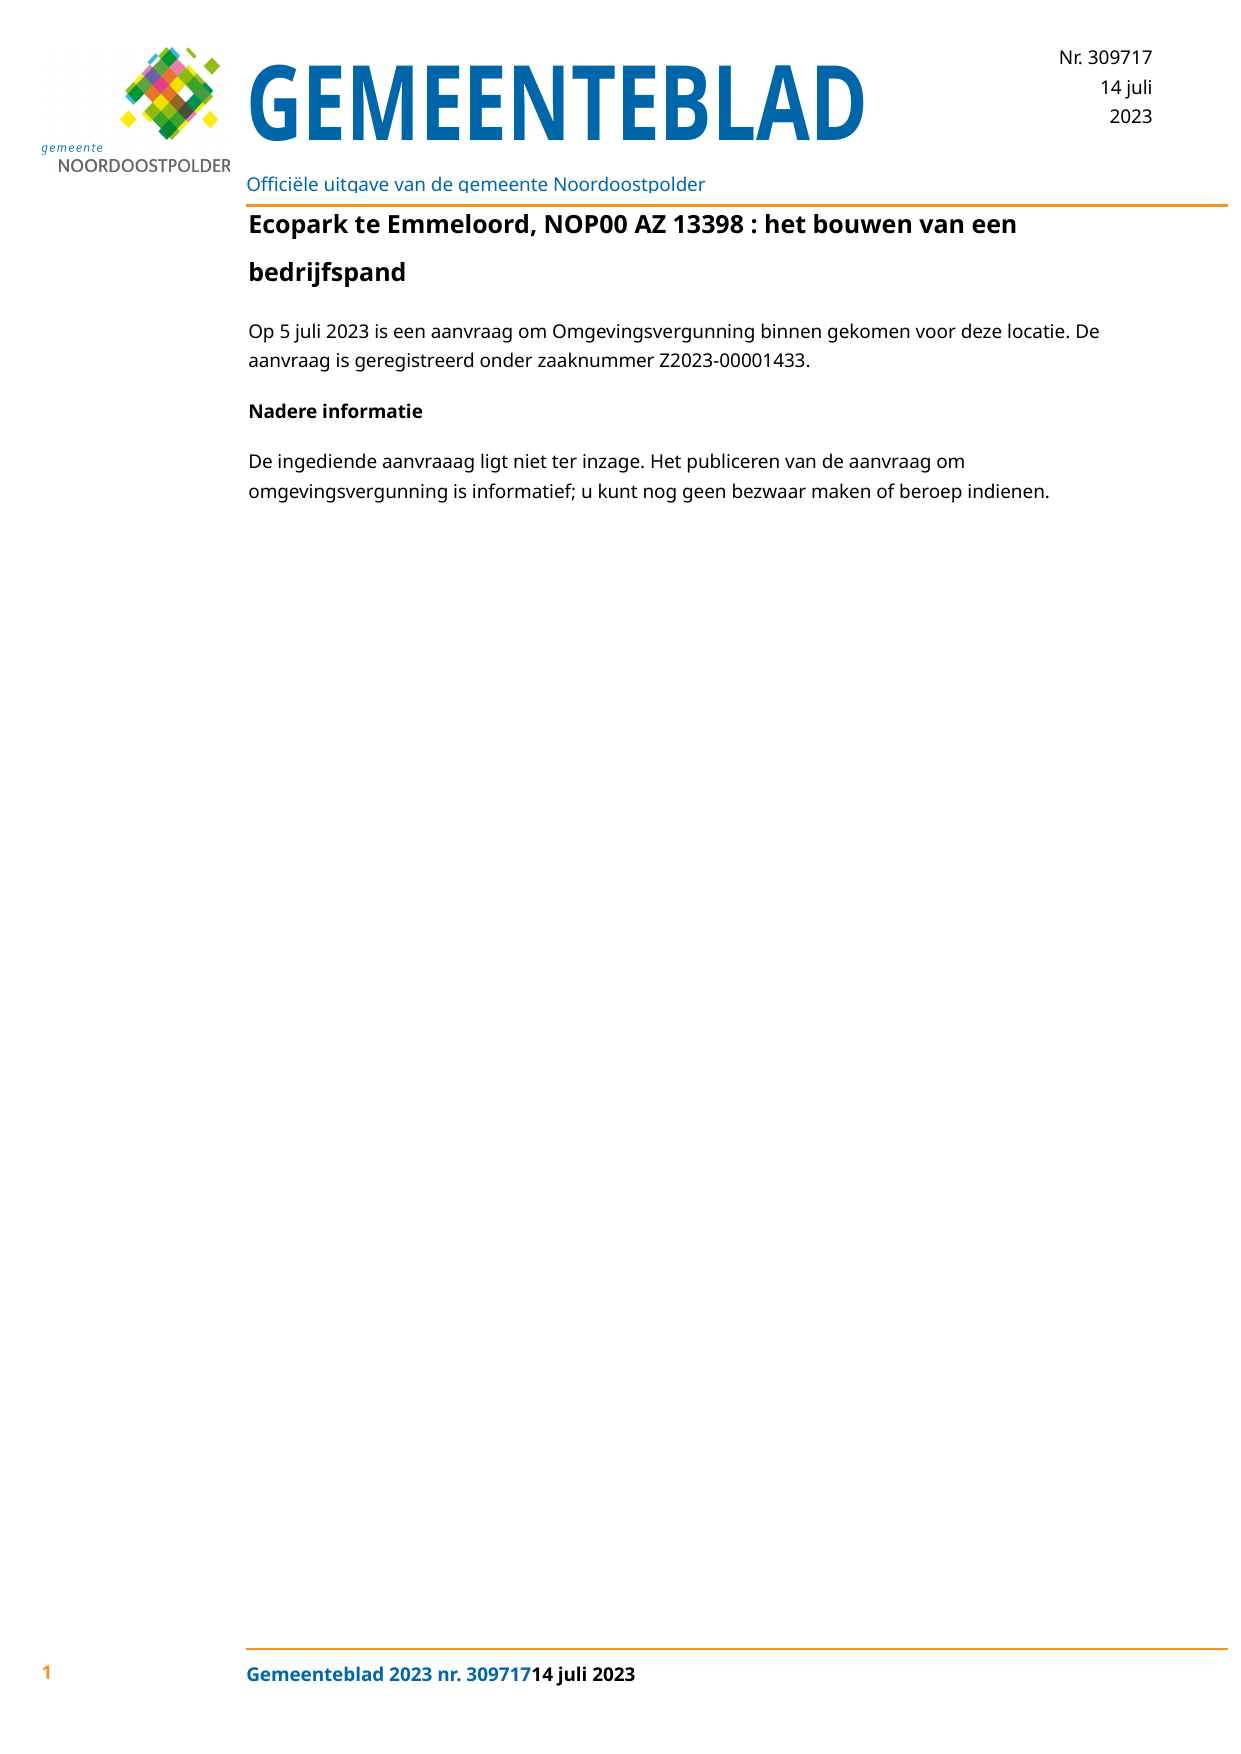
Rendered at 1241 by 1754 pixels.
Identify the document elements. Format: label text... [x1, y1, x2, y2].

text Op 5 juli 2023 is een aanvraag om Omgevingsvergunning binnen gekomen voor deze locatie. De aanvraag is geregistreerd onder zaaknummer Z2023-00001433. [248, 318, 1152, 373]
text De ingediende aanvraaag ligt niet ter inzage. Het publiceren van de aanvraag om omgevingsvergunning is informatief; u kunt nog geen bezwaar maken of beroep indienen. [248, 448, 1152, 504]
picture [41, 47, 231, 172]
text Nadere informatie [248, 398, 1152, 424]
text Ecopark te Emmeloord, NOP00 AZ 13398 : het bouwen van een bedrijfspand [248, 207, 1152, 288]
